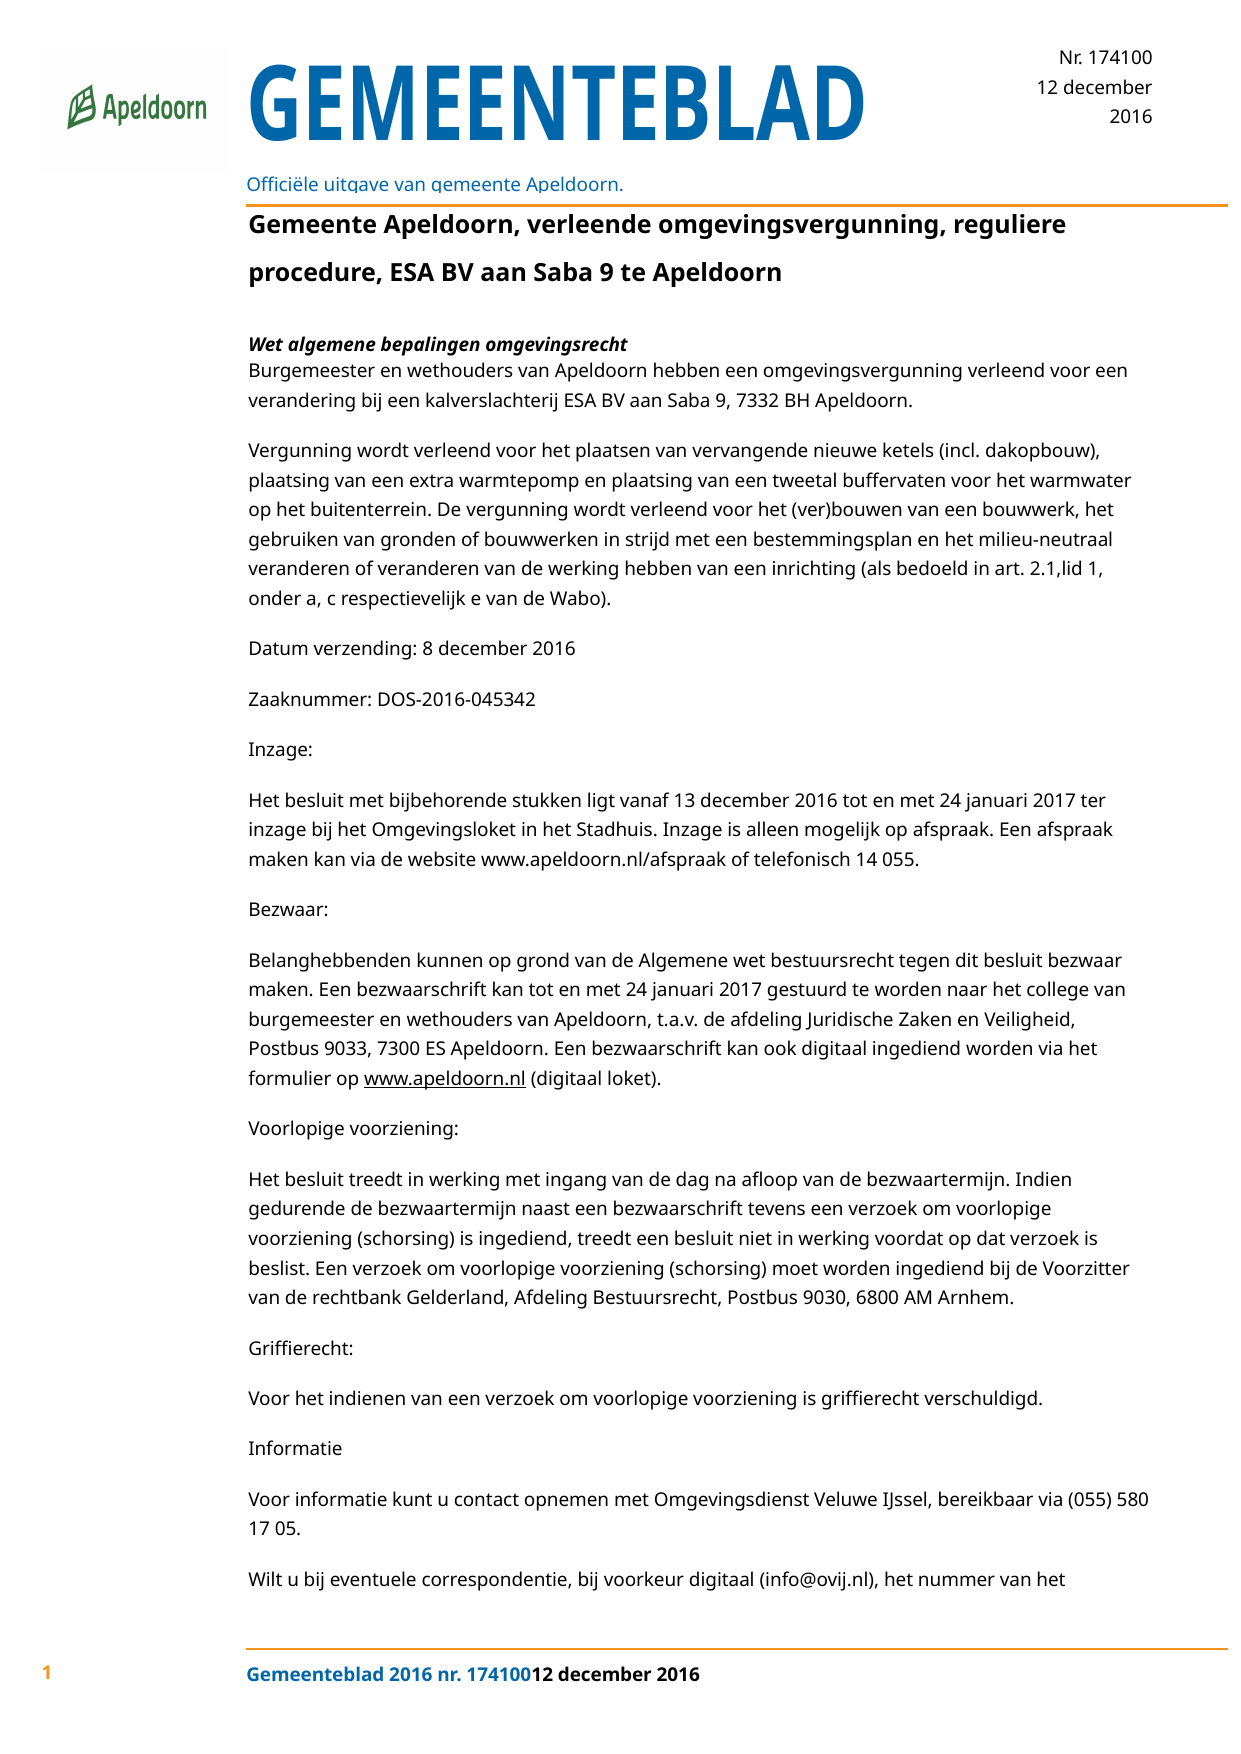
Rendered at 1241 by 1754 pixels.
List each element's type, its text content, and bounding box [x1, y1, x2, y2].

text Wet algemene bepalingen omgevingsrecht [248, 331, 1152, 357]
text Datum verzending: 8 december 2016 [248, 636, 1152, 661]
text Voor het indienen van een verzoek om voorlopige voorziening is griffierecht verschuldigd. [248, 1385, 1152, 1411]
text Voor informatie kunt u contact opnemen met Omgevingsdienst Veluwe IJssel, bereikbaar via (055) 580 17 05. [248, 1486, 1152, 1541]
text Vergunning wordt verleend voor het plaatsen van vervangende nieuwe ketels (incl. dakopbouw), plaatsing van een extra warmtepomp en plaatsing van een tweetal buffervaten voor het warmwater op het buitenterrein. De vergunning wordt verleend voor het (ver)bouwen van een bouwwerk, het gebruiken van gronden of bouwwerken in strijd met een bestemmingsplan en het milieu-neutraal veranderen of veranderen van de werking hebben van een inrichting (als bedoeld in art. 2.1,lid 1, onder a, c respectievelijk e van de Wabo). [248, 437, 1152, 611]
text Het besluit treedt in werking met ingang van de dag na afloop van de bezwaartermijn. Indien gedurende de bezwaartermijn naast een bezwaarschrift tevens een verzoek om voorlopige voorziening (schorsing) is ingediend, treedt een besluit niet in werking voordat op dat verzoek is beslist. Een verzoek om voorlopige voorziening (schorsing) moet worden ingediend bij de Voorzitter van de rechtbank Gelderland, Afdeling Bestuursrecht, Postbus 9030, 6800 AM Arnhem. [248, 1166, 1152, 1310]
text Het besluit met bijbehorende stukken ligt vanaf 13 december 2016 tot en met 24 januari 2017 ter inzage bij het Omgevingsloket in het Stadhuis. Inzage is alleen mogelijk op afspraak. Een afspraak maken kan via de website www.apeldoorn.nl/afspraak of telefonisch 14 055. [248, 787, 1152, 872]
text Gemeente Apeldoorn, verleende omgevingsvergunning, reguliere procedure, ESA BV aan Saba 9 te Apeldoorn [248, 207, 1152, 288]
text Zaaknummer: DOS-2016-045342 [248, 686, 1152, 712]
text Voorlopige voorziening: [248, 1116, 1152, 1141]
text Inzage: [248, 736, 1152, 762]
text Bezwaar: [248, 896, 1152, 922]
text Belanghebbenden kunnen op grond van de Algemene wet bestuursrecht tegen dit besluit bezwaar maken. Een bezwaarschrift kan tot en met 24 januari 2017 gestuurd te worden naar het college van burgemeester en wethouders van Apeldoorn, t.a.v. de afdeling Juridische Zaken en Veiligheid, Postbus 9033, 7300 ES Apeldoorn. Een bezwaarschrift kan ook digitaal ingediend worden via het formulier op www.apeldoorn.nl (digitaal loket). [248, 947, 1152, 1091]
text Griffierecht: [248, 1335, 1152, 1360]
text Informatie [248, 1436, 1152, 1461]
picture [41, 47, 231, 172]
text Burgemeester en wethouders van Apeldoorn hebben een omgevingsvergunning verleend voor een verandering bij een kalverslachterij ESA BV aan Saba 9, 7332 BH Apeldoorn. [248, 357, 1152, 412]
text Wilt u bij eventuele correspondentie, bij voorkeur digitaal (info@ovij.nl), het nummer van het [248, 1566, 1152, 1592]
